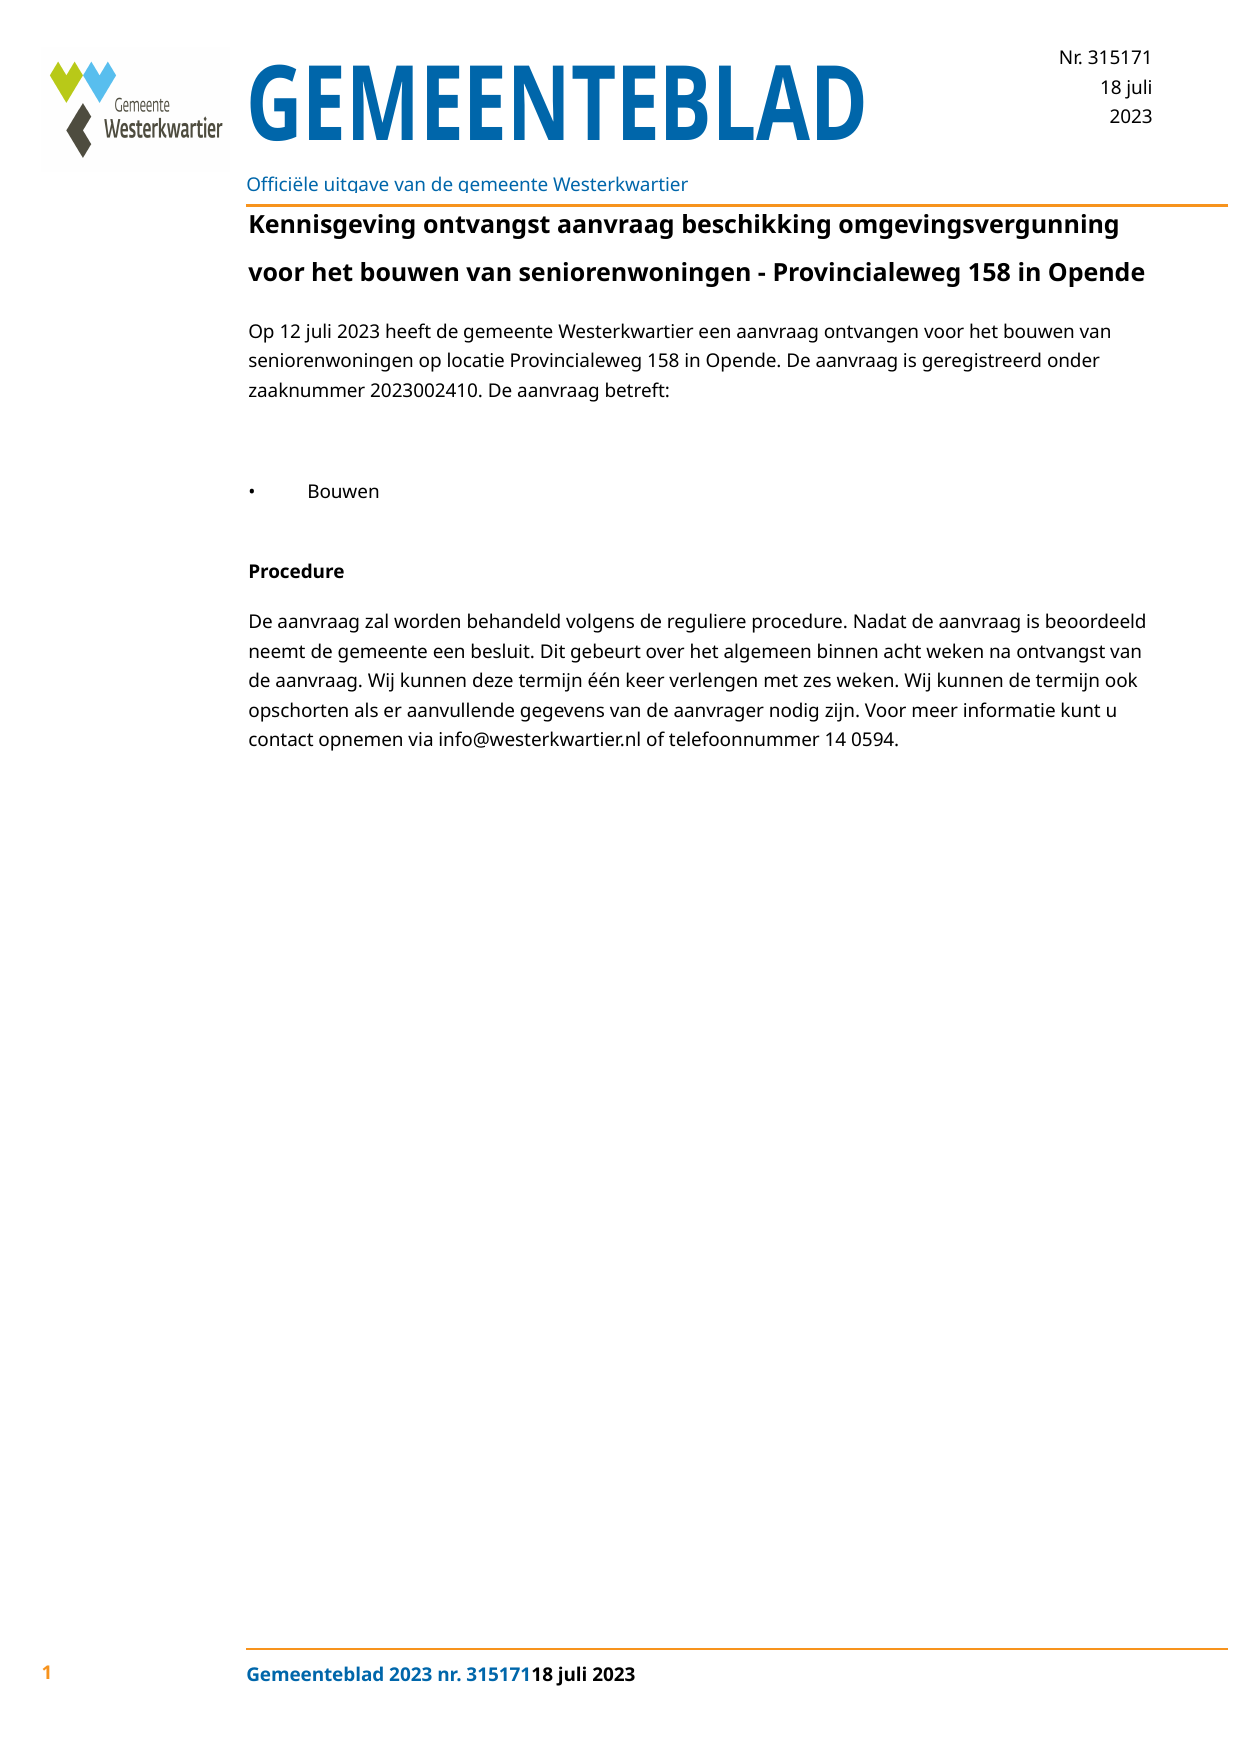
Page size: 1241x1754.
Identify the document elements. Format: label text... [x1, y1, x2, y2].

text Procedure [248, 558, 1152, 584]
text De aanvraag zal worden behandeld volgens de reguliere procedure. Nadat de aanvraag is beoordeeld neemt de gemeente een besluit. Dit gebeurt over het algemeen binnen acht weken na ontvangst van de aanvraag. Wij kunnen deze termijn één keer verlengen met zes weken. Wij kunnen de termijn ook opschorten als er aanvullende gegevens van de aanvrager nodig zijn. Voor meer informatie kunt u contact opnemen via info@westerkwartier.nl of telefoonnummer 14 0594. [248, 608, 1152, 752]
text Kennisgeving ontvangst aanvraag beschikking omgevingsvergunning voor het bouwen van seniorenwoningen - Provincialeweg 158 in Opende [248, 207, 1152, 288]
text Op 12 juli 2023 heeft de gemeente Westerkwartier een aanvraag ontvangen voor het bouwen van seniorenwoningen op locatie Provincialeweg 158 in Opende. De aanvraag is geregistreerd onder zaaknummer 2023002410. De aanvraag betreft: [248, 318, 1152, 403]
list Bouwen [248, 478, 1152, 504]
picture [41, 47, 231, 172]
